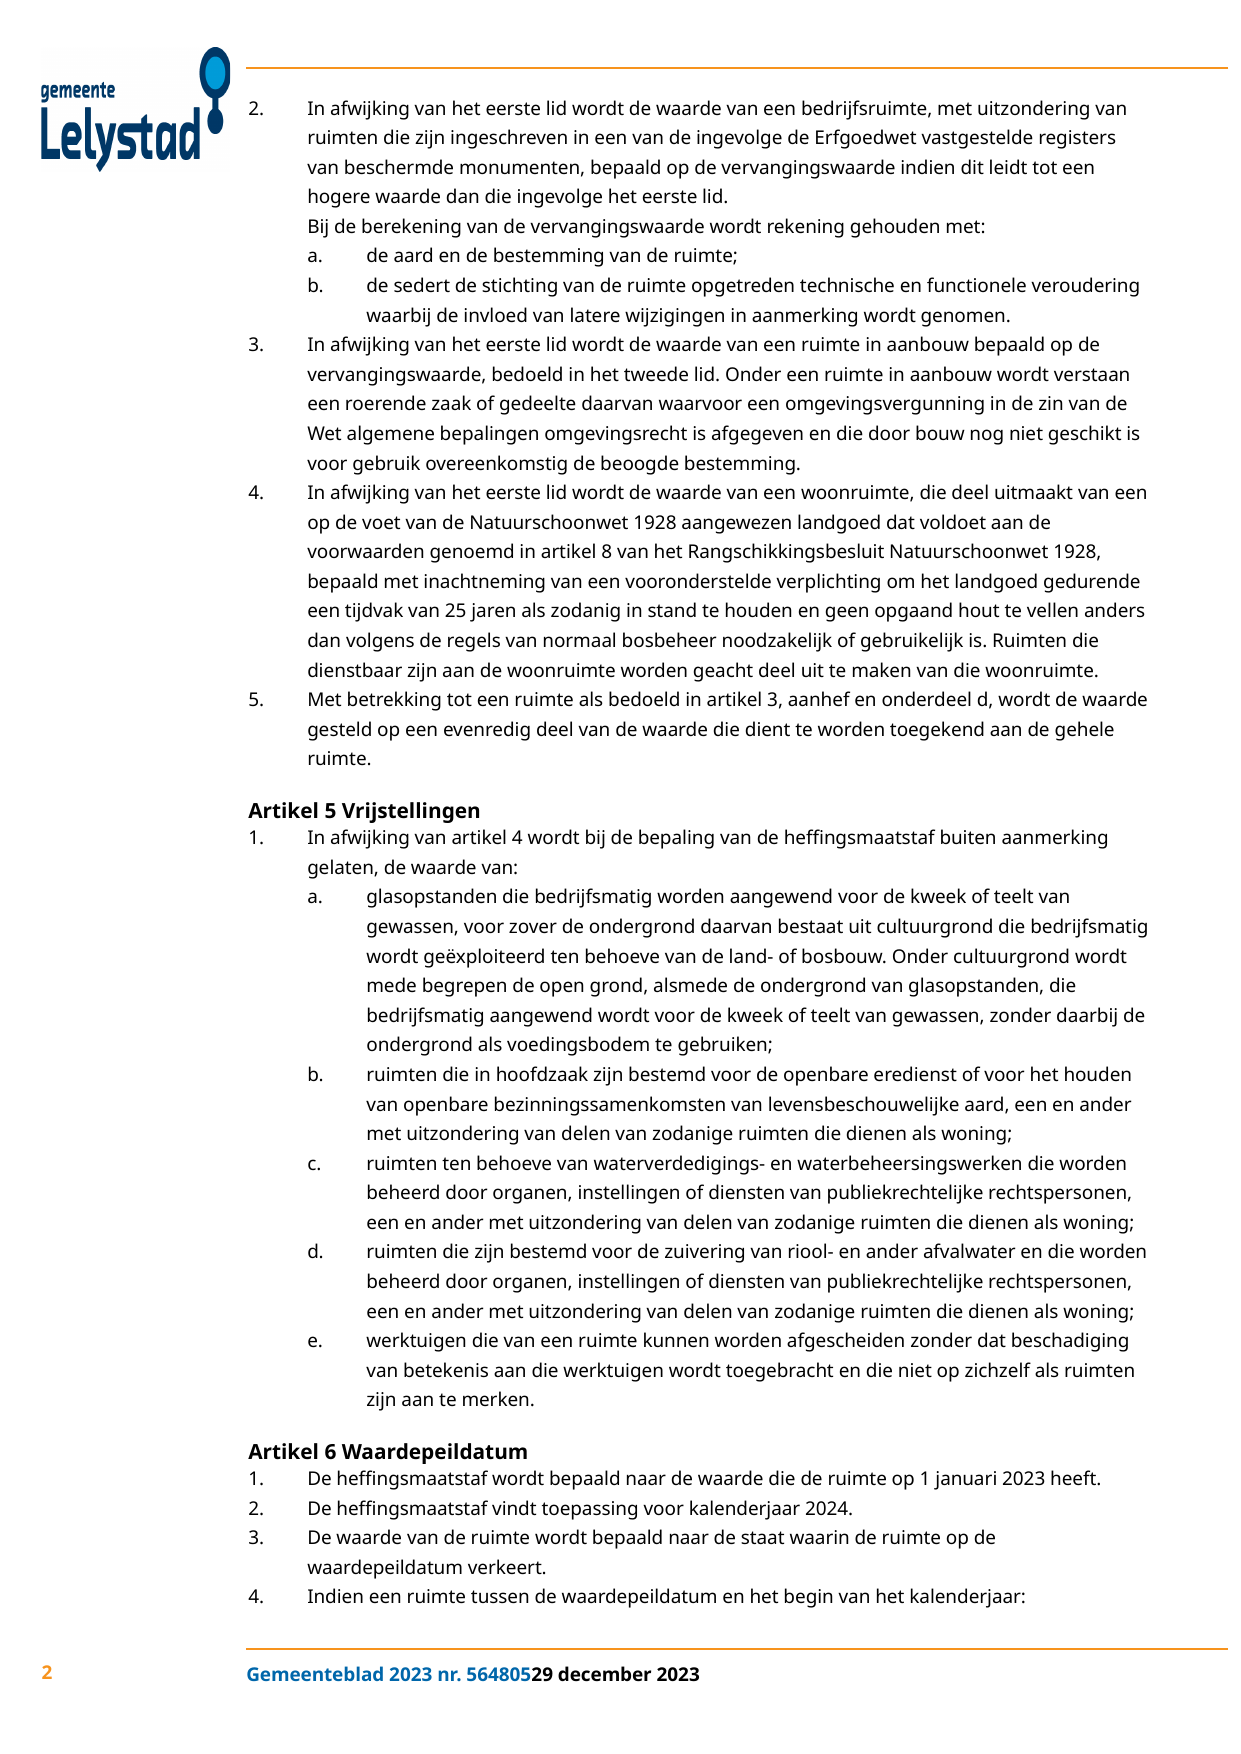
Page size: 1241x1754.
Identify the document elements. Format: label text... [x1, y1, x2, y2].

list ruimten ten behoeve van waterverdedigings- en waterbeheersingswerken die worden beheerd door organen, instellingen of diensten van publiekrechtelijke rechtspersonen, een en ander met uitzondering van delen van zodanige ruimten die dienen als woning; [307, 1150, 1152, 1235]
list In afwijking van het eerste lid wordt de waarde van een ruimte in aanbouw bepaald op de vervangingswaarde, bedoeld in het tweede lid. Onder een ruimte in aanbouw wordt verstaan een roerende zaak of gedeelte daarvan waarvoor een omgevingsvergunning in de zin van de Wet algemene bepalingen omgevingsrecht is afgegeven en die door bouw nog niet geschikt is voor gebruik overeenkomstig de beoogde bestemming. [248, 331, 1152, 476]
list de sedert de stichting van de ruimte opgetreden technische en functionele veroudering waarbij de invloed van latere wijzigingen in aanmerking wordt genomen. [307, 272, 1152, 328]
text Artikel 5 Vrijstellingen [248, 796, 1152, 824]
list De heffingsmaatstaf wordt bepaald naar de waarde die de ruimte op 1 januari 2023 heeft. [248, 1465, 1152, 1491]
list glasopstanden die bedrijfsmatig worden aangewend voor de kweek of teelt van gewassen, voor zover de ondergrond daarvan bestaat uit cultuurgrond die bedrijfsmatig wordt geëxploiteerd ten behoeve van de land- of bosbouw. Onder cultuurgrond wordt mede begrepen de open grond, alsmede de ondergrond van glasopstanden, die bedrijfsmatig aangewend wordt voor de kweek of teelt van gewassen, zonder daarbij de ondergrond als voedingsbodem te gebruiken; [307, 884, 1152, 1057]
text Artikel 6 Waardepeildatum [248, 1437, 1152, 1465]
list Met betrekking tot een ruimte als bedoeld in artikel 3, aanhef en onderdeel d, wordt de waarde gesteld op een evenredig deel van de waarde die dient te worden toegekend aan de gehele ruimte. [248, 686, 1152, 771]
list Bij de berekening van de vervangingswaarde wordt rekening gehouden met: [248, 213, 1152, 239]
picture [41, 47, 231, 172]
list In afwijking van het eerste lid wordt de waarde van een bedrijfsruimte, met uitzondering van ruimten die zijn ingeschreven in een van de ingevolge de Erfgoedwet vastgestelde registers van beschermde monumenten, bepaald op de vervangingswaarde indien dit leidt tot een hogere waarde dan die ingevolge het eerste lid. [248, 95, 1152, 209]
list De waarde van de ruimte wordt bepaald naar de staat waarin de ruimte op de waardepeildatum verkeert. [248, 1524, 1152, 1580]
list De heffingsmaatstaf vindt toepassing voor kalenderjaar 2024. [248, 1495, 1152, 1521]
list In afwijking van het eerste lid wordt de waarde van een woonruimte, die deel uitmaakt van een op de voet van de Natuurschoonwet 1928 aangewezen landgoed dat voldoet aan de voorwaarden genoemd in artikel 8 van het Rangschikkingsbesluit Natuurschoonwet 1928, bepaald met inachtneming van een vooronderstelde verplichting om het landgoed gedurende een tijdvak van 25 jaren als zodanig in stand te houden en geen opgaand hout te vellen anders dan volgens de regels van normaal bosbeheer noodzakelijk of gebruikelijk is. Ruimten die dienstbaar zijn aan de woonruimte worden geacht deel uit te maken van die woonruimte. [248, 479, 1152, 683]
list In afwijking van artikel 4 wordt bij de bepaling van de heffingsmaatstaf buiten aanmerking gelaten, de waarde van: [248, 824, 1152, 880]
list de aard en de bestemming van de ruimte; [307, 243, 1152, 268]
list ruimten die in hoofdzaak zijn bestemd voor de openbare eredienst of voor het houden van openbare bezinningssamenkomsten van levensbeschouwelijke aard, een en ander met uitzondering van delen van zodanige ruimten die dienen als woning; [307, 1061, 1152, 1146]
list werktuigen die van een ruimte kunnen worden afgescheiden zonder dat beschadiging van betekenis aan die werktuigen wordt toegebracht en die niet op zichzelf als ruimten zijn aan te merken. [307, 1327, 1152, 1412]
list Indien een ruimte tussen de waardepeildatum en het begin van het kalenderjaar: [248, 1584, 1152, 1609]
list ruimten die zijn bestemd voor de zuivering van riool- en ander afvalwater en die worden beheerd door organen, instellingen of diensten van publiekrechtelijke rechtspersonen, een en ander met uitzondering van delen van zodanige ruimten die dienen als woning; [307, 1239, 1152, 1323]
